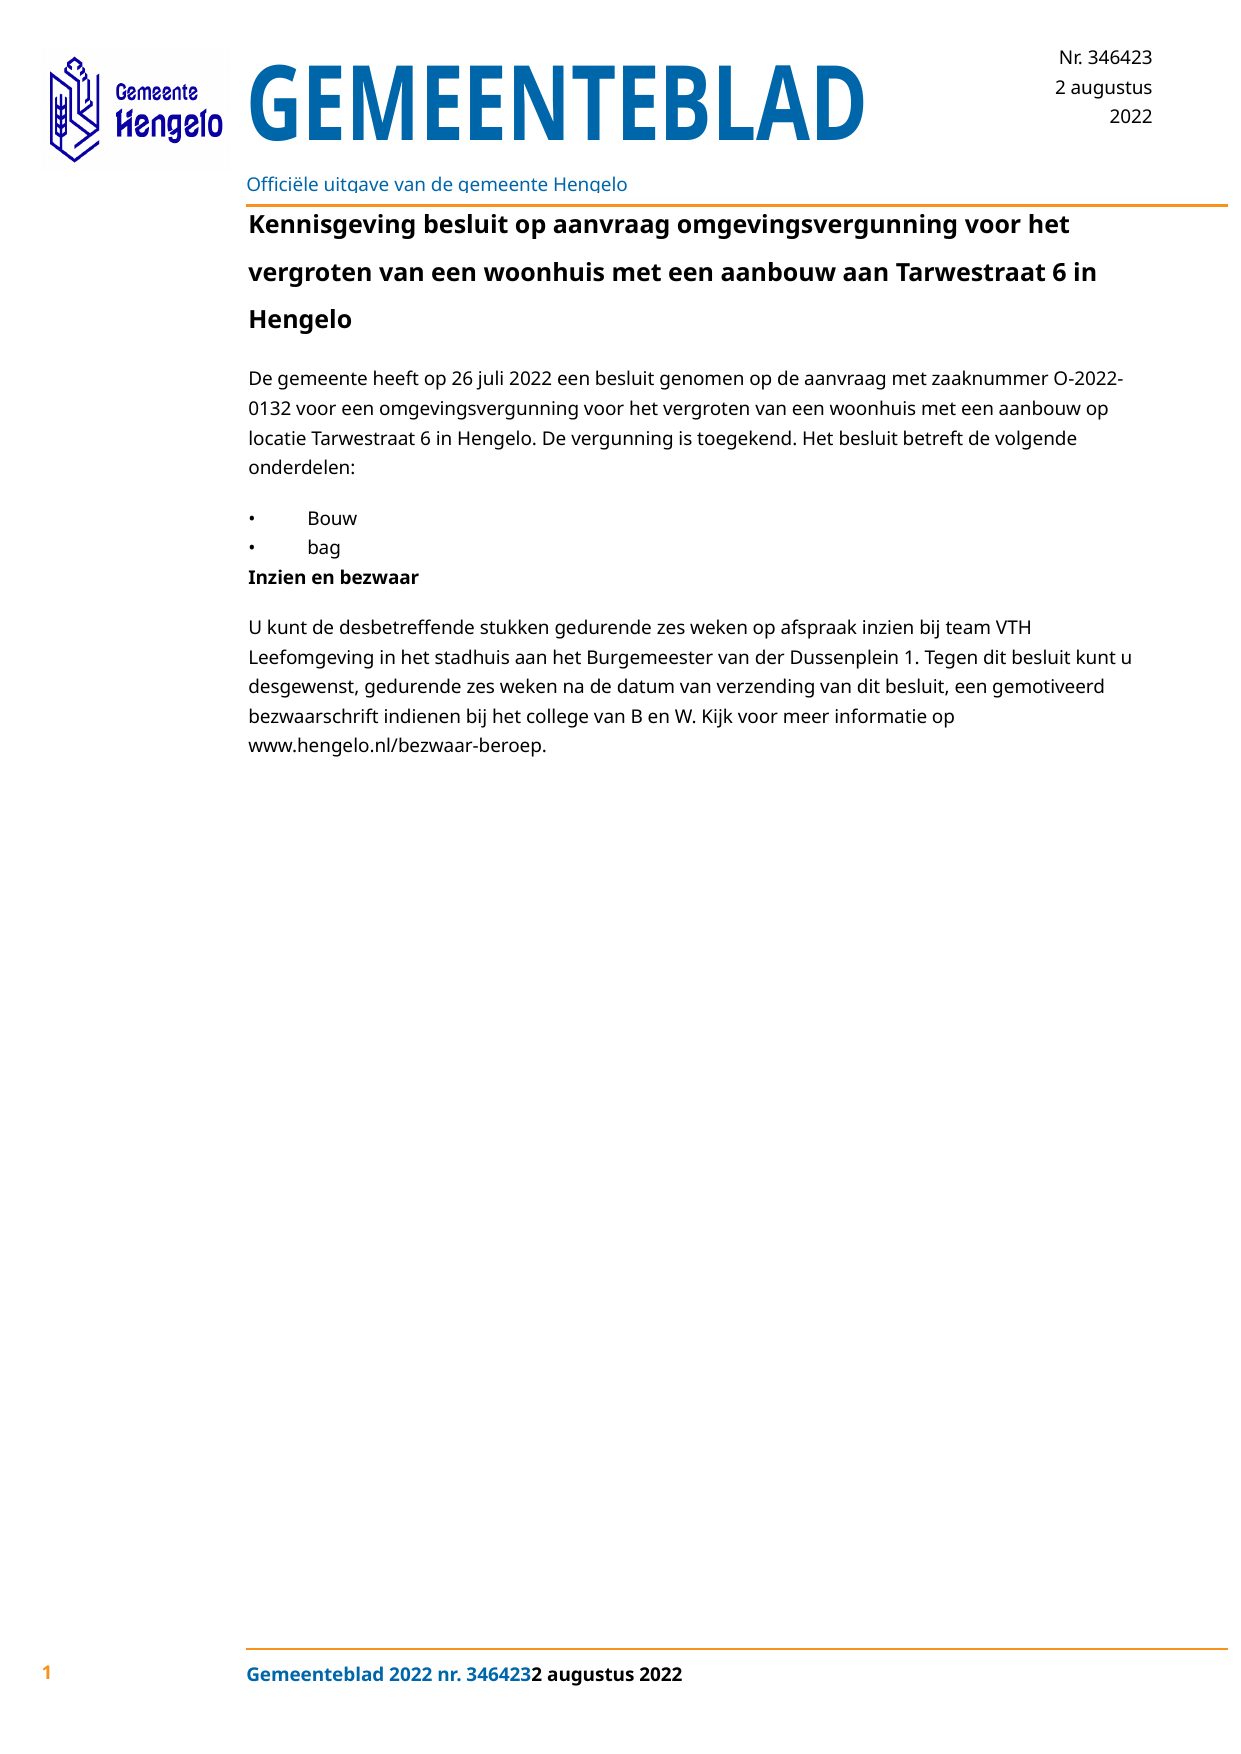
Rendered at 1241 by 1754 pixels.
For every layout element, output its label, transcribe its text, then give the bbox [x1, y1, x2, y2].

text Inzien en bezwaar [248, 564, 1152, 589]
list Bouw [248, 505, 1152, 530]
picture [41, 47, 231, 172]
text Kennisgeving besluit op aanvraag omgevingsvergunning voor het vergroten van een woonhuis met een aanbouw aan Tarwestraat 6 in Hengelo [248, 207, 1152, 336]
text De gemeente heeft op 26 juli 2022 een besluit genomen op de aanvraag met zaaknummer O-2022-0132 voor een omgevingsvergunning voor het vergroten van een woonhuis met een aanbouw op locatie Tarwestraat 6 in Hengelo. De vergunning is toegekend. Het besluit betreft de volgende onderdelen: [248, 366, 1152, 480]
text U kunt de desbetreffende stukken gedurende zes weken op afspraak inzien bij team VTH Leefomgeving in het stadhuis aan het Burgemeester van der Dussenplein 1. Tegen dit besluit kunt u desgewenst, gedurende zes weken na de datum van verzending van dit besluit, een gemotiveerd bezwaarschrift indienen bij het college van B en W. Kijk voor meer informatie op www.hengelo.nl/bezwaar-beroep. [248, 614, 1152, 758]
list bag [248, 534, 1152, 560]
